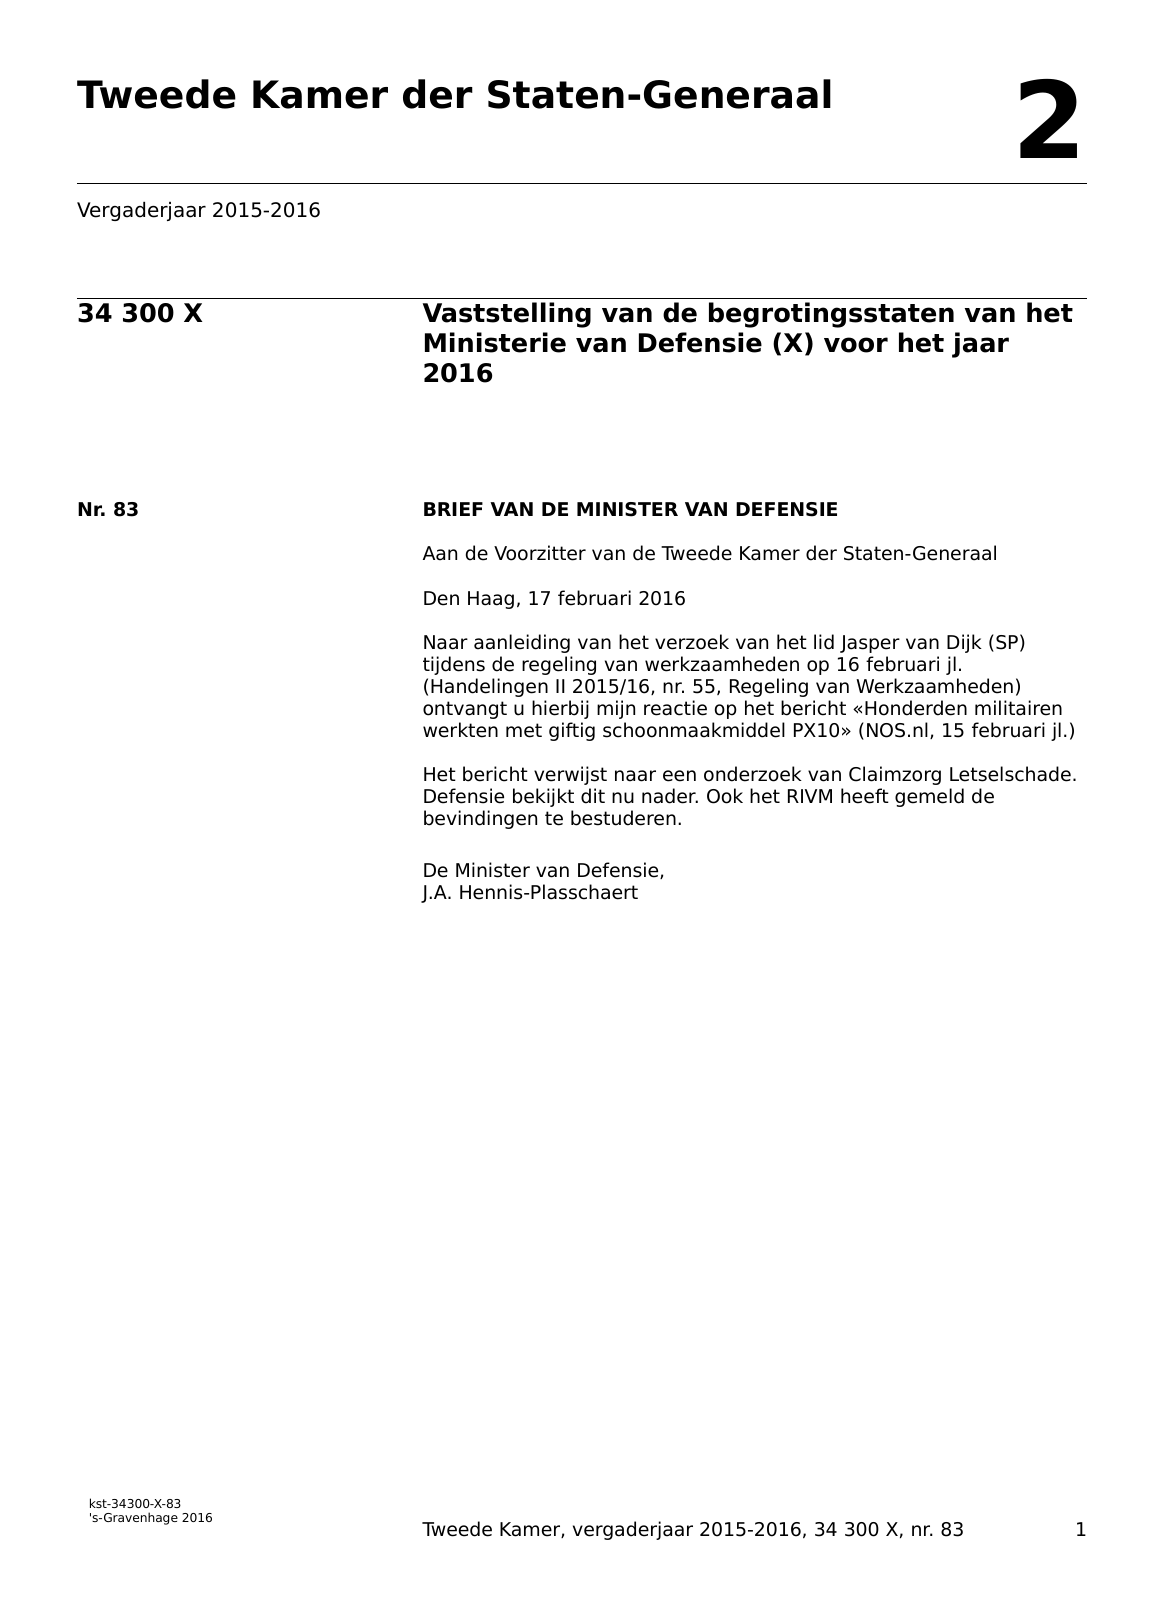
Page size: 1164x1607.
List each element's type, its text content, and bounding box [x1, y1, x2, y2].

subtitle Nr. 83 BRIEF VAN DE MINISTER VAN DEFENSIE [77, 499, 1087, 521]
table_header Tweede Kamer der Staten-Generaal [77, 59, 886, 183]
text 's-Gravenhage 2016 [88, 1511, 323, 1525]
text De Minister van Defensie, J.A. Hennis-Plasschaert [422, 859, 1087, 903]
table_header 2 [886, 59, 1087, 183]
text Den Haag, 17 februari 2016 [422, 587, 1087, 609]
subtitle 34 300 X Vaststelling van de begrotingsstaten van het Ministerie van Defensie (X) voor het jaar 2016 [77, 299, 1087, 388]
text Het bericht verwijst naar een onderzoek van Claimzorg Letselschade. Defensie bekijkt dit nu nader. Ook het RIVM heeft gemeld de bevindingen te bestuderen. [422, 764, 1087, 829]
text Aan de Voorzitter van de Tweede Kamer der Staten-Generaal [422, 543, 1087, 565]
table_cell Vergaderjaar 2015-2016 [77, 184, 1087, 298]
text Naar aanleiding van het verzoek van het lid Jasper van Dijk (SP) tijdens de regeling van werkzaamheden op 16 februari jl. (Handelingen II 2015/16, nr. 55, Regeling van Werkzaamheden) ontvangt u hierbij mijn reactie op het bericht «Honderden militairen werkten met giftig schoonmaakmiddel PX10» (NOS.nl, 15 februari jl.) [422, 632, 1087, 741]
text kst-34300-X-83 [88, 1497, 323, 1511]
